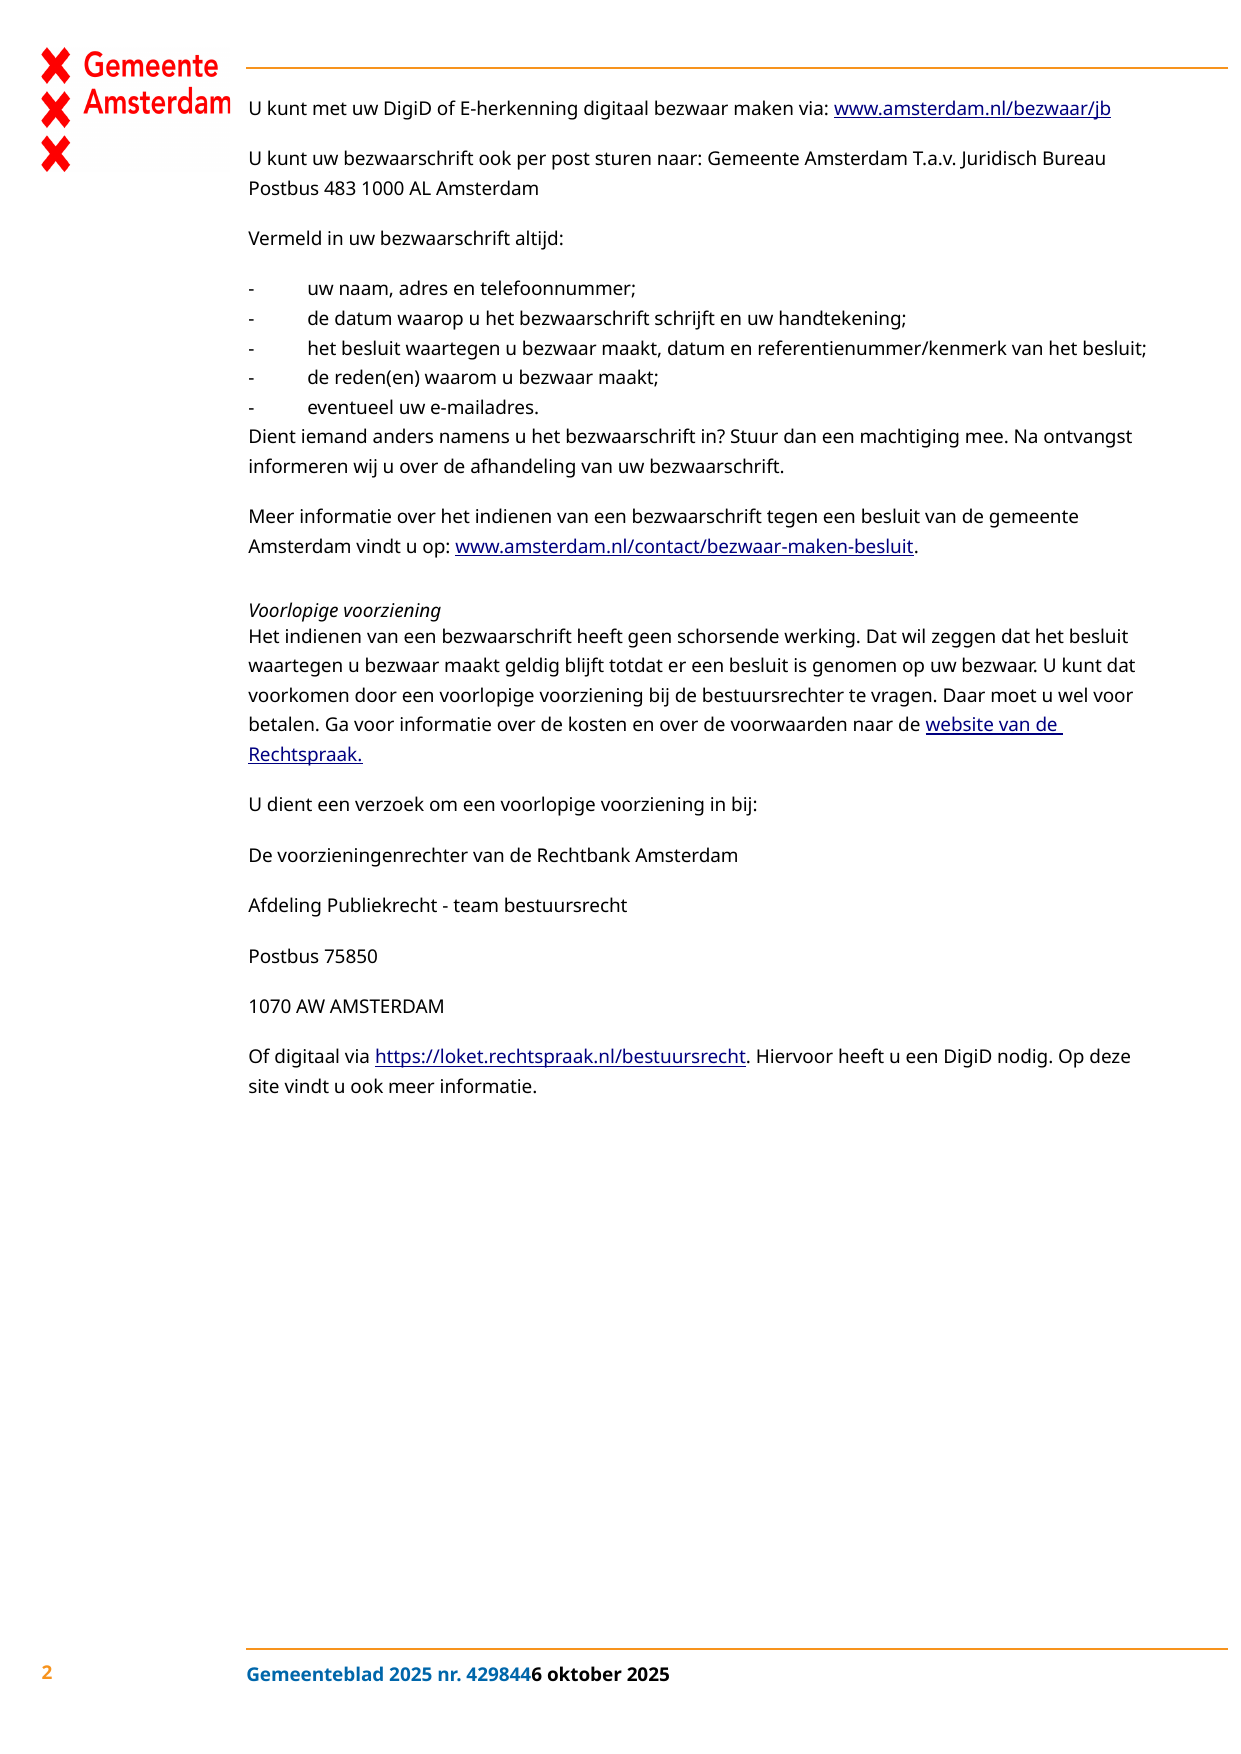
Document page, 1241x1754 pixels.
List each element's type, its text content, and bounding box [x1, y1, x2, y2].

list eventueel uw e-mailadres. [248, 394, 1152, 420]
text Afdeling Publiekrecht - team bestuursrecht [248, 892, 1152, 918]
list het besluit waartegen u bezwaar maakt, datum en referentienummer/kenmerk van het besluit; [248, 335, 1152, 361]
list uw naam, adres en telefoonnummer; [248, 276, 1152, 301]
text Postbus 75850 [248, 943, 1152, 968]
text De voorzieningenrechter van de Rechtbank Amsterdam [248, 842, 1152, 868]
text 1070 AW AMSTERDAM [248, 993, 1152, 1019]
text Meer informatie over het indienen van een bezwaarschrift tegen een besluit van de gemeente Amsterdam vindt u op: www.amsterdam.nl/contact/bezwaar-maken-besluit. [248, 503, 1152, 559]
text U dient een verzoek om een voorlopige voorziening in bij: [248, 792, 1152, 817]
text Voorlopige voorziening [248, 597, 1152, 623]
text Dient iemand anders namens u het bezwaarschrift in? Stuur dan een machtiging mee. Na ontvangst informeren wij u over de afhandeling van uw bezwaarschrift. [248, 423, 1152, 479]
text Vermeld in uw bezwaarschrift altijd: [248, 225, 1152, 251]
text U kunt uw bezwaarschrift ook per post sturen naar: Gemeente Amsterdam T.a.v. Juridisch Bureau Postbus 483 1000 AL Amsterdam [248, 145, 1152, 201]
text Het indienen van een bezwaarschrift heeft geen schorsende werking. Dat wil zeggen dat het besluit waartegen u bezwaar maakt geldig blijft totdat er een besluit is genomen op uw bezwaar. U kunt dat voorkomen door een voorlopige voorziening bij de bestuursrechter te vragen. Daar moet u wel voor betalen. Ga voor informatie over de kosten en over de voorwaarden naar de website van de Rechtspraak. [248, 623, 1152, 767]
list de reden(en) waarom u bezwaar maakt; [248, 364, 1152, 390]
text Of digitaal via https://loket.rechtspraak.nl/bestuursrecht. Hiervoor heeft u een DigiD nodig. Op deze site vindt u ook meer informatie. [248, 1044, 1152, 1099]
list de datum waarop u het bezwaarschrift schrijft en uw handtekening; [248, 305, 1152, 331]
picture [41, 47, 231, 172]
text U kunt met uw DigiD of E-herkenning digitaal bezwaar maken via: www.amsterdam.nl/bezwaar/jb [248, 95, 1152, 121]
